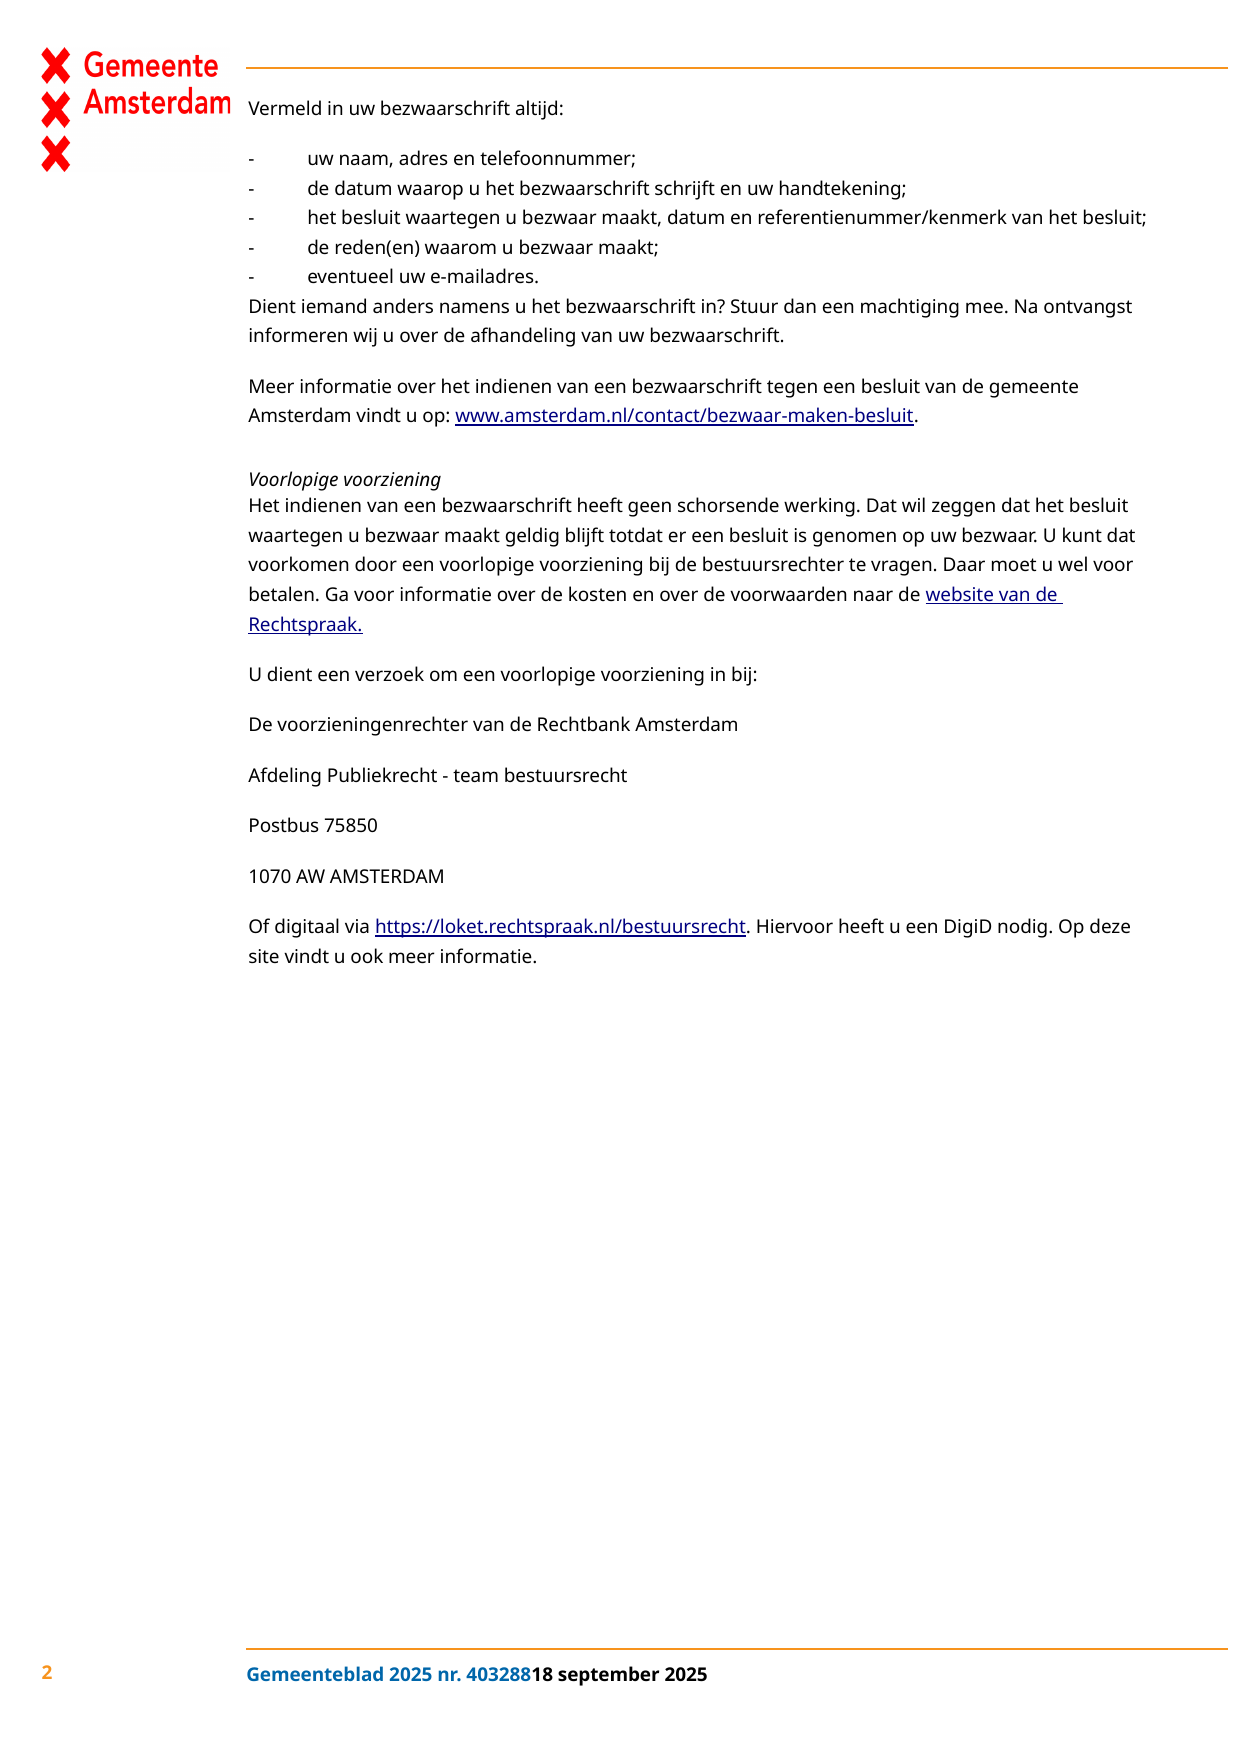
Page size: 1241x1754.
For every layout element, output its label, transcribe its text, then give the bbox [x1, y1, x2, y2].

text Vermeld in uw bezwaarschrift altijd: [248, 95, 1152, 121]
list de reden(en) waarom u bezwaar maakt; [248, 234, 1152, 260]
text 1070 AW AMSTERDAM [248, 863, 1152, 888]
list uw naam, adres en telefoonnummer; [248, 145, 1152, 171]
text Postbus 75850 [248, 812, 1152, 838]
list eventueel uw e-mailadres. [248, 263, 1152, 289]
text U dient een verzoek om een voorlopige voorziening in bij: [248, 661, 1152, 687]
list de datum waarop u het bezwaarschrift schrijft en uw handtekening; [248, 175, 1152, 201]
text Of digitaal via https://loket.rechtspraak.nl/bestuursrecht. Hiervoor heeft u een DigiD nodig. Op deze site vindt u ook meer informatie. [248, 913, 1152, 968]
text Het indienen van een bezwaarschrift heeft geen schorsende werking. Dat wil zeggen dat het besluit waartegen u bezwaar maakt geldig blijft totdat er een besluit is genomen op uw bezwaar. U kunt dat voorkomen door een voorlopige voorziening bij de bestuursrechter te vragen. Daar moet u wel voor betalen. Ga voor informatie over de kosten en over de voorwaarden naar de website van de Rechtspraak. [248, 492, 1152, 636]
text Voorlopige voorziening [248, 467, 1152, 492]
text De voorzieningenrechter van de Rechtbank Amsterdam [248, 712, 1152, 737]
text Dient iemand anders namens u het bezwaarschrift in? Stuur dan een machtiging mee. Na ontvangst informeren wij u over de afhandeling van uw bezwaarschrift. [248, 293, 1152, 348]
text Meer informatie over het indienen van een bezwaarschrift tegen een besluit van de gemeente Amsterdam vindt u op: www.amsterdam.nl/contact/bezwaar-maken-besluit. [248, 373, 1152, 428]
list het besluit waartegen u bezwaar maakt, datum en referentienummer/kenmerk van het besluit; [248, 204, 1152, 230]
picture [41, 47, 231, 172]
text Afdeling Publiekrecht - team bestuursrecht [248, 762, 1152, 788]
